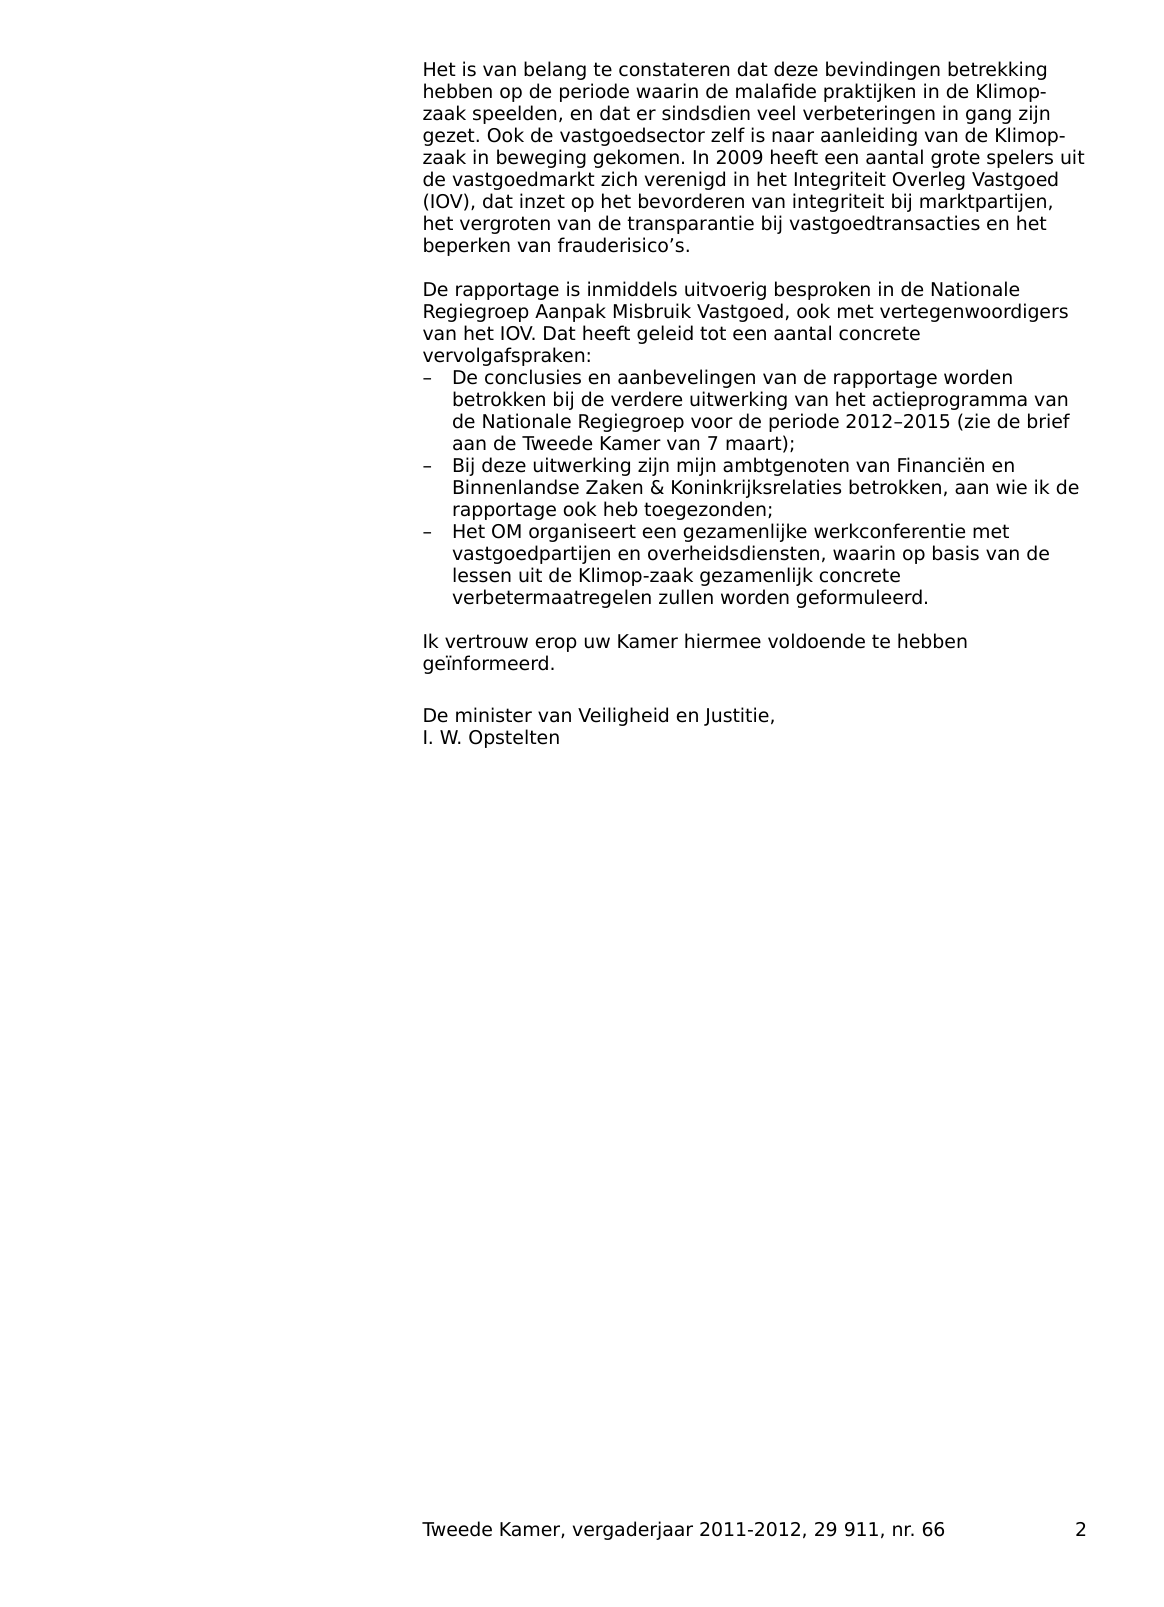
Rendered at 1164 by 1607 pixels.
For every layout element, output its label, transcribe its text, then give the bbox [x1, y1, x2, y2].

text – Bij deze uitwerking zijn mijn ambtgenoten van Financiën en Binnenlandse Zaken & Koninkrijksrelaties betrokken, aan wie ik de rapportage ook heb toegezonden; [422, 455, 1087, 521]
text Ik vertrouw erop uw Kamer hiermee voldoende te hebben geïnformeerd. [422, 631, 1087, 675]
text De rapportage is inmiddels uitvoerig besproken in de Nationale Regiegroep Aanpak Misbruik Vastgoed, ook met vertegenwoordigers van het IOV. Dat heeft geleid tot een aantal concrete vervolgafspraken: [422, 279, 1087, 367]
text – De conclusies en aanbevelingen van de rapportage worden betrokken bij de verdere uitwerking van het actieprogramma van de Nationale Regiegroep voor de periode 2012–2015 (zie de brief aan de Tweede Kamer van 7 maart); [422, 367, 1087, 455]
text – Het OM organiseert een gezamenlijke werkconferentie met vastgoedpartijen en overheidsdiensten, waarin op basis van de lessen uit de Klimop-zaak gezamenlijk concrete verbetermaatregelen zullen worden geformuleerd. [422, 521, 1087, 609]
text Het is van belang te constateren dat deze bevindingen betrekking hebben op de periode waarin de malafide praktijken in de Klimop-zaak speelden, en dat er sindsdien veel verbeteringen in gang zijn gezet. Ook de vastgoedsector zelf is naar aanleiding van de Klimop-zaak in beweging gekomen. In 2009 heeft een aantal grote spelers uit de vastgoedmarkt zich verenigd in het Integriteit Overleg Vastgoed (IOV), dat inzet op het bevorderen van integriteit bij marktpartijen, het vergroten van de transparantie bij vastgoedtransacties en het beperken van frauderisico’s. [422, 59, 1087, 257]
text De minister van Veiligheid en Justitie, I. W. Opstelten [422, 705, 1087, 749]
